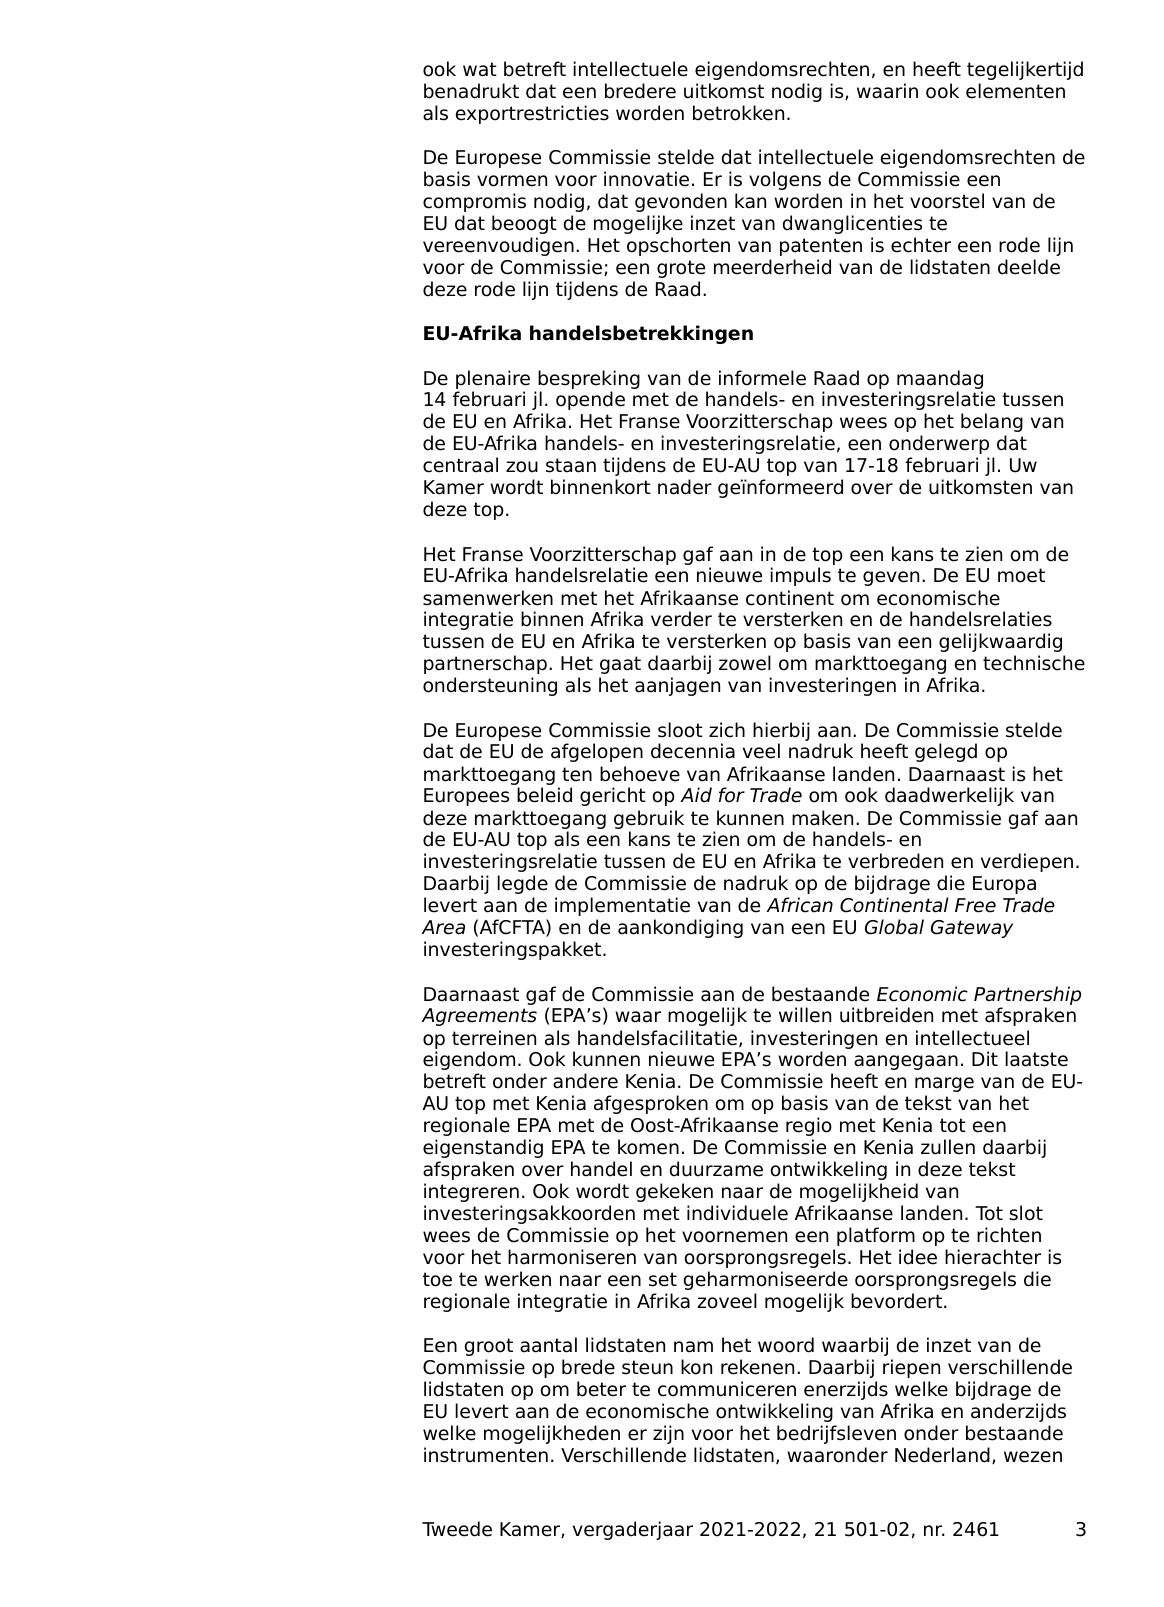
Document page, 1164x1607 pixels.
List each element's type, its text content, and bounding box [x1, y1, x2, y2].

text De Europese Commissie stelde dat intellectuele eigendomsrechten de basis vormen voor innovatie. Er is volgens de Commissie een compromis nodig, dat gevonden kan worden in het voorstel van de EU dat beoogt de mogelijke inzet van dwanglicenties te vereenvoudigen. Het opschorten van patenten is echter een rode lijn voor de Commissie; een grote meerderheid van de lidstaten deelde deze rode lijn tijdens de Raad. [422, 147, 1087, 301]
subtitle EU-Afrika handelsbetrekkingen [422, 323, 1087, 345]
text De plenaire bespreking van de informele Raad op maandag 14 februari jl. opende met de handels- en investeringsrelatie tussen de EU en Afrika. Het Franse Voorzitterschap wees op het belang van de EU-Afrika handels- en investeringsrelatie, een onderwerp dat centraal zou staan tijdens de EU-AU top van 17-18 februari jl. Uw Kamer wordt binnenkort nader geïnformeerd over de uitkomsten van deze top. [422, 367, 1087, 521]
text De Europese Commissie sloot zich hierbij aan. De Commissie stelde dat de EU de afgelopen decennia veel nadruk heeft gelegd op markttoegang ten behoeve van Afrikaanse landen. Daarnaast is het Europees beleid gericht op Aid for Trade om ook daadwerkelijk van deze markttoegang gebruik te kunnen maken. De Commissie gaf aan de EU-AU top als een kans te zien om de handels- en investeringsrelatie tussen de EU en Afrika te verbreden en verdiepen. Daarbij legde de Commissie de nadruk op de bijdrage die Europa levert aan de implementatie van de African Continental Free Trade Area (AfCFTA) en de aankondiging van een EU Global Gateway investeringspakket. [422, 719, 1087, 961]
text Daarnaast gaf de Commissie aan de bestaande Economic Partnership Agreements (EPA’s) waar mogelijk te willen uitbreiden met afspraken op terreinen als handelsfacilitatie, investeringen en intellectueel eigendom. Ook kunnen nieuwe EPA’s worden aangegaan. Dit laatste betreft onder andere Kenia. De Commissie heeft en marge van de EU-AU top met Kenia afgesproken om op basis van de tekst van het regionale EPA met de Oost-Afrikaanse regio met Kenia tot een eigenstandig EPA te komen. De Commissie en Kenia zullen daarbij afspraken over handel en duurzame ontwikkeling in deze tekst integreren. Ook wordt gekeken naar de mogelijkheid van investeringsakkoorden met individuele Afrikaanse landen. Tot slot wees de Commissie op het voornemen een platform op te richten voor het harmoniseren van oorsprongsregels. Het idee hierachter is toe te werken naar een set geharmoniseerde oorsprongsregels die regionale integratie in Afrika zoveel mogelijk bevordert. [422, 983, 1087, 1313]
text Een groot aantal lidstaten nam het woord waarbij de inzet van de Commissie op brede steun kon rekenen. Daarbij riepen verschillende lidstaten op om beter te communiceren enerzijds welke bijdrage de EU levert aan de economische ontwikkeling van Afrika en anderzijds welke mogelijkheden er zijn voor het bedrijfsleven onder bestaande instrumenten. Verschillende lidstaten, waaronder Nederland, wezen [422, 1335, 1087, 1467]
text ook wat betreft intellectuele eigendomsrechten, en heeft tegelijkertijd benadrukt dat een bredere uitkomst nodig is, waarin ook elementen als exportrestricties worden betrokken. [422, 59, 1087, 125]
text Het Franse Voorzitterschap gaf aan in de top een kans te zien om de EU-Afrika handelsrelatie een nieuwe impuls te geven. De EU moet samenwerken met het Afrikaanse continent om economische integratie binnen Afrika verder te versterken en de handelsrelaties tussen de EU en Afrika te versterken op basis van een gelijkwaardig partnerschap. Het gaat daarbij zowel om markttoegang en technische ondersteuning als het aanjagen van investeringen in Afrika. [422, 543, 1087, 697]
